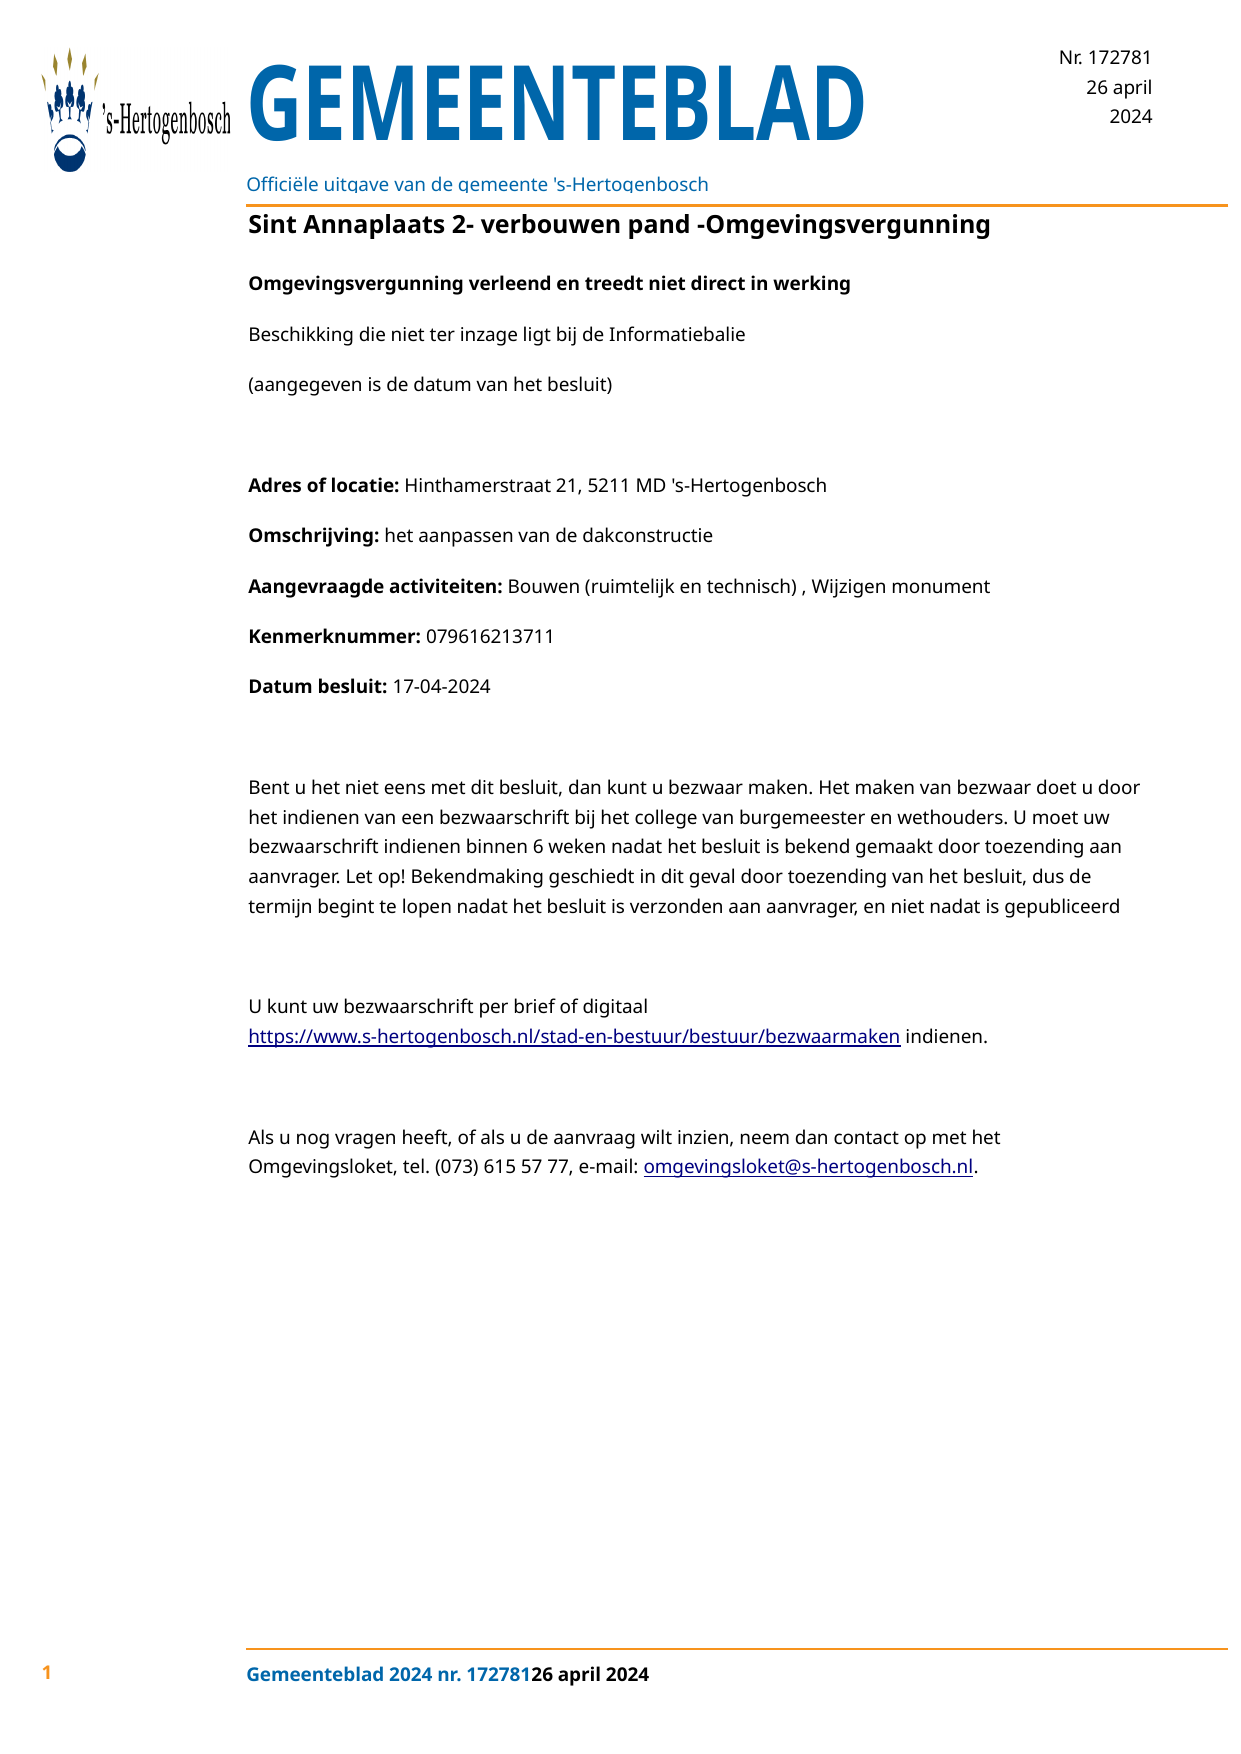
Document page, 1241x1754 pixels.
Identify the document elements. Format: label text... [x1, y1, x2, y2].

text Omschrijving: het aanpassen van de dakconstructie [248, 522, 1152, 548]
picture [41, 47, 231, 172]
text Adres of locatie: Hinthamerstraat 21, 5211 MD 's-Hertogenbosch [248, 472, 1152, 498]
text Omgevingsvergunning verleend en treedt niet direct in werking [248, 270, 1152, 296]
text Datum besluit: 17-04-2024 [248, 674, 1152, 699]
text Aangevraagde activiteiten: Bouwen (ruimtelijk en technisch) , Wijzigen monument [248, 573, 1152, 598]
text Sint Annaplaats 2- verbouwen pand -Omgevingsvergunning [248, 207, 1152, 241]
text Als u nog vragen heeft, of als u de aanvraag wilt inzien, neem dan contact op met het Omgevingsloket, tel. (073) 615 57 77, e-mail: omgevingsloket@s-hertogenbosch.nl. [248, 1124, 1152, 1179]
text Bent u het niet eens met dit besluit, dan kunt u bezwaar maken. Het maken van bezwaar doet u door het indienen van een bezwaarschrift bij het college van burgemeester en wethouders. U moet uw bezwaarschrift indienen binnen 6 weken nadat het besluit is bekend gemaakt door toezending aan aanvrager. Let op! Bekendmaking geschiedt in dit geval door toezending van het besluit, dus de termijn begint te lopen nadat het besluit is verzonden aan aanvrager, en niet nadat is gepubliceerd [248, 774, 1152, 918]
text U kunt uw bezwaarschrift per brief of digitaal https://www.s-hertogenbosch.nl/stad-en-bestuur/bestuur/bezwaarmaken indienen. [248, 994, 1152, 1049]
text Beschikking die niet ter inzage ligt bij de Informatiebalie [248, 321, 1152, 346]
text (aangegeven is de datum van het besluit) [248, 371, 1152, 397]
text Kenmerknummer: 079616213711 [248, 623, 1152, 649]
